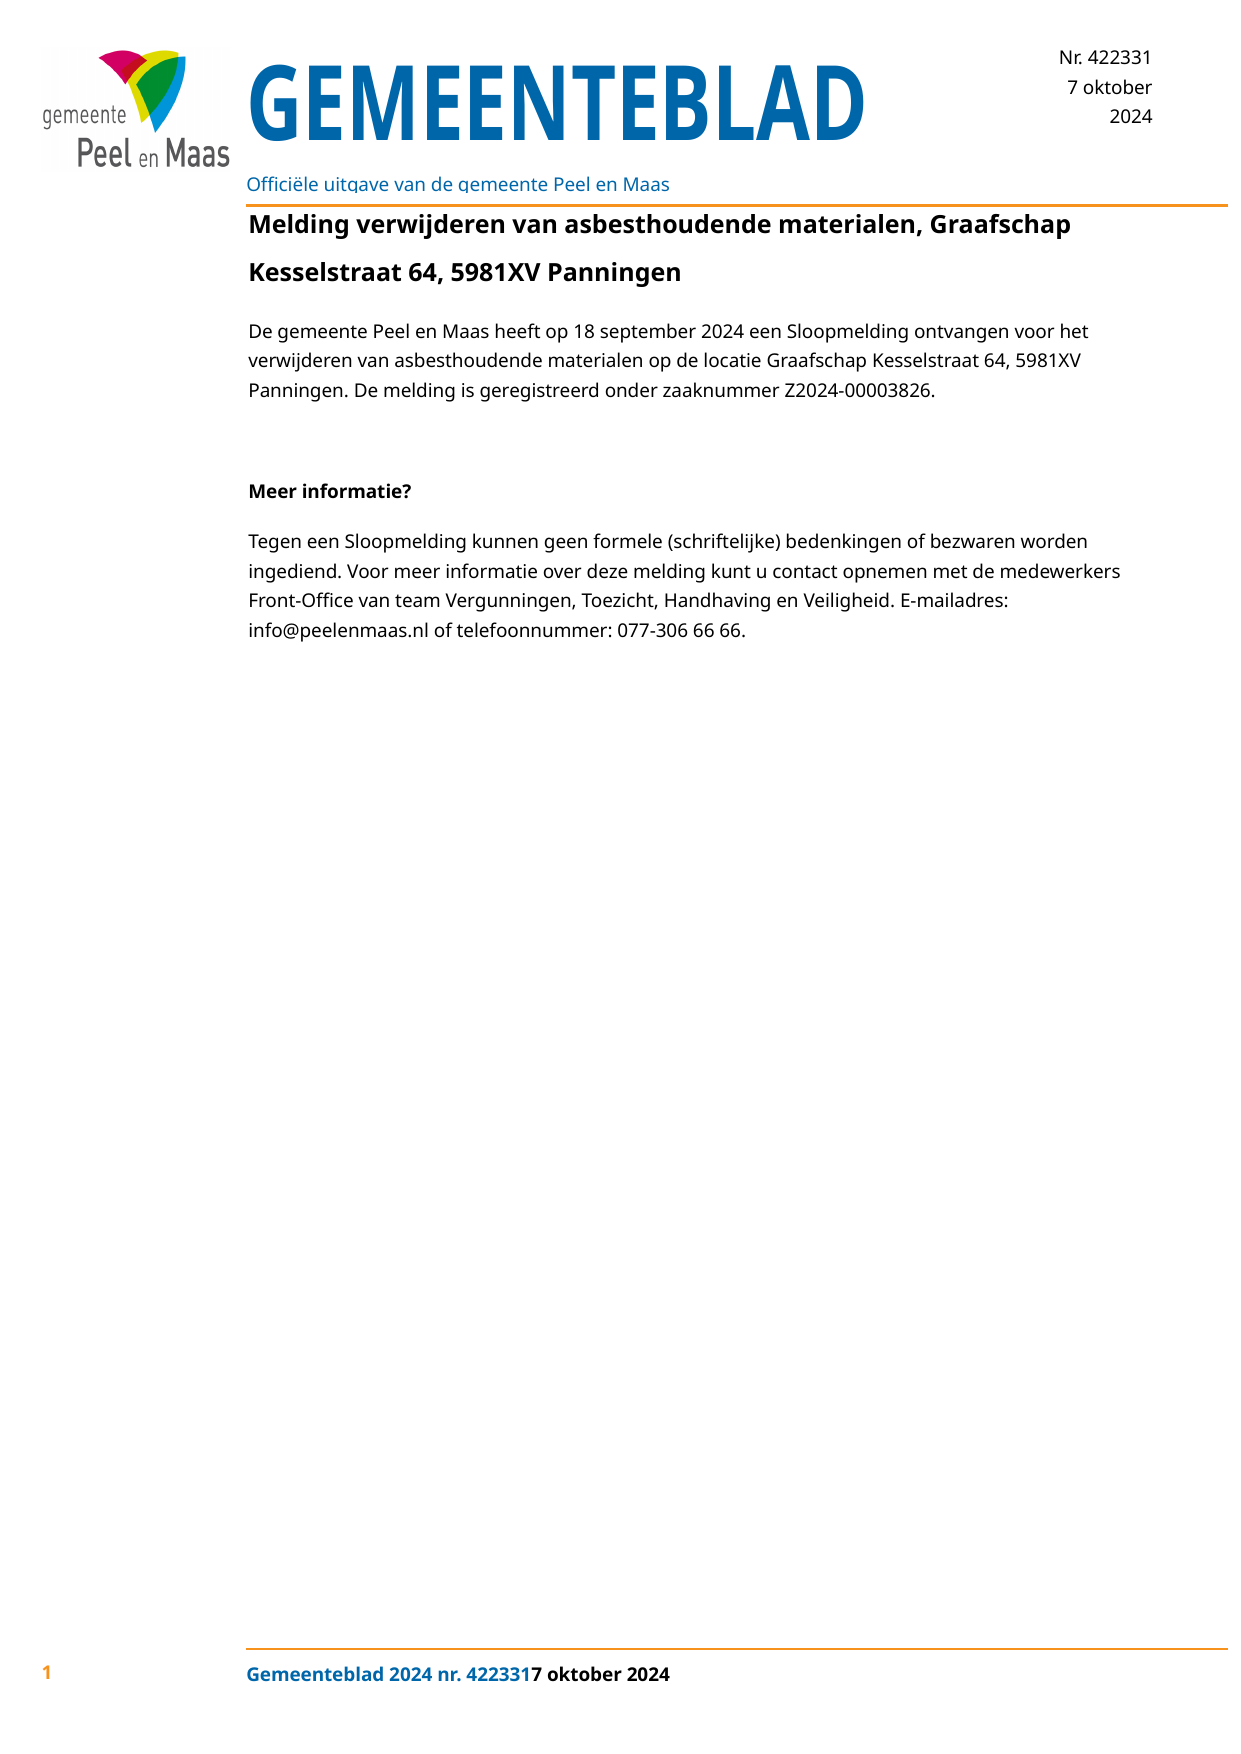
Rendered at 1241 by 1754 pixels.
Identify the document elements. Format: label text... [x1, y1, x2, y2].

text Melding verwijderen van asbesthoudende materialen, Graafschap Kesselstraat 64, 5981XV Panningen [248, 207, 1152, 288]
text Meer informatie? [248, 478, 1152, 504]
text De gemeente Peel en Maas heeft op 18 september 2024 een Sloopmelding ontvangen voor het verwijderen van asbesthoudende materialen op de locatie Graafschap Kesselstraat 64, 5981XV Panningen. De melding is geregistreerd onder zaaknummer Z2024-00003826. [248, 318, 1152, 403]
text Tegen een Sloopmelding kunnen geen formele (schriftelijke) bedenkingen of bezwaren worden ingediend. Voor meer informatie over deze melding kunt u contact opnemen met de medewerkers Front-Office van team Vergunningen, Toezicht, Handhaving en Veiligheid. E-mailadres: info@peelenmaas.nl of telefoonnummer: 077-306 66 66. [248, 528, 1152, 643]
picture [41, 47, 231, 172]
